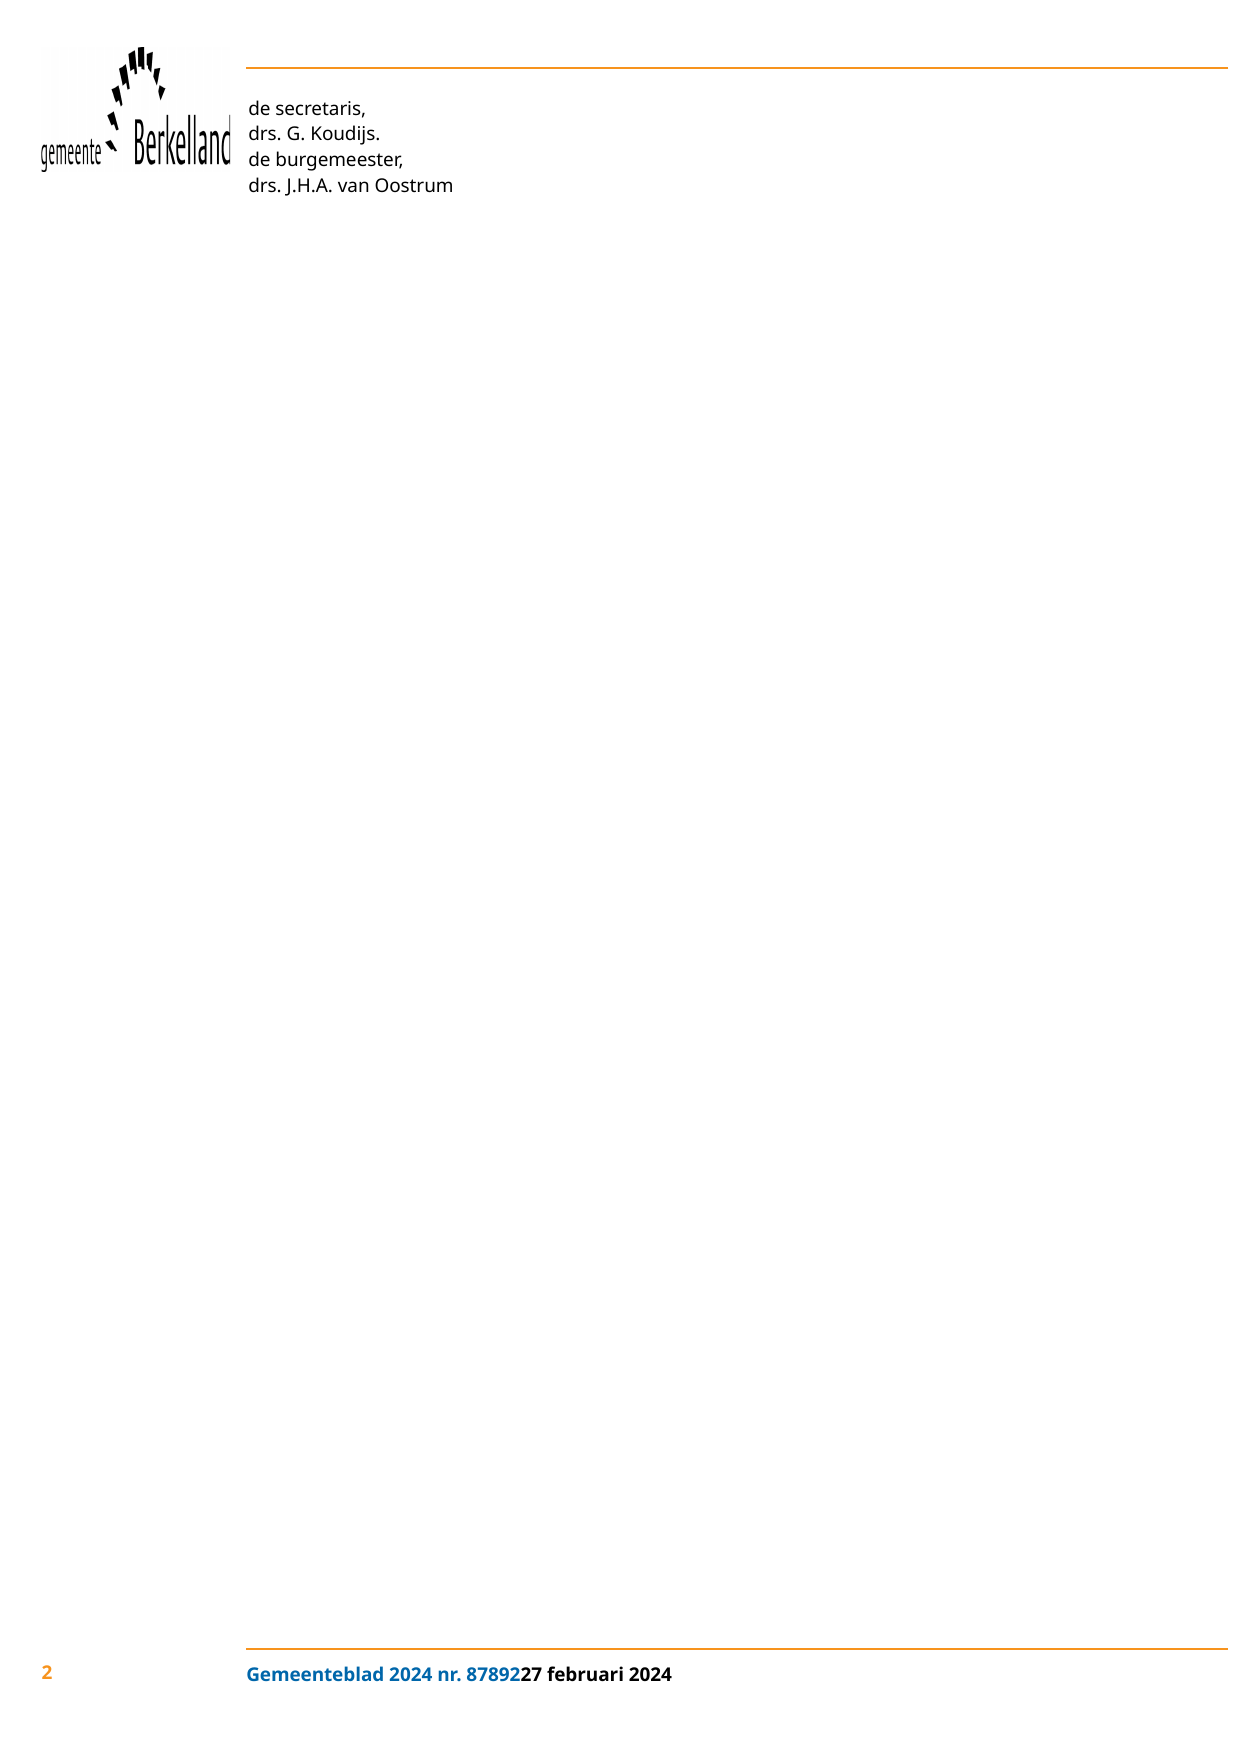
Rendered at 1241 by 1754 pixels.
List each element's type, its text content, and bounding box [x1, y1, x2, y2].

picture [41, 47, 231, 172]
text drs. J.H.A. van Oostrum [248, 172, 1152, 198]
text de secretaris, [248, 95, 1152, 121]
text drs. G. Koudijs. [248, 121, 1152, 146]
text de burgemeester, [248, 146, 1152, 172]
